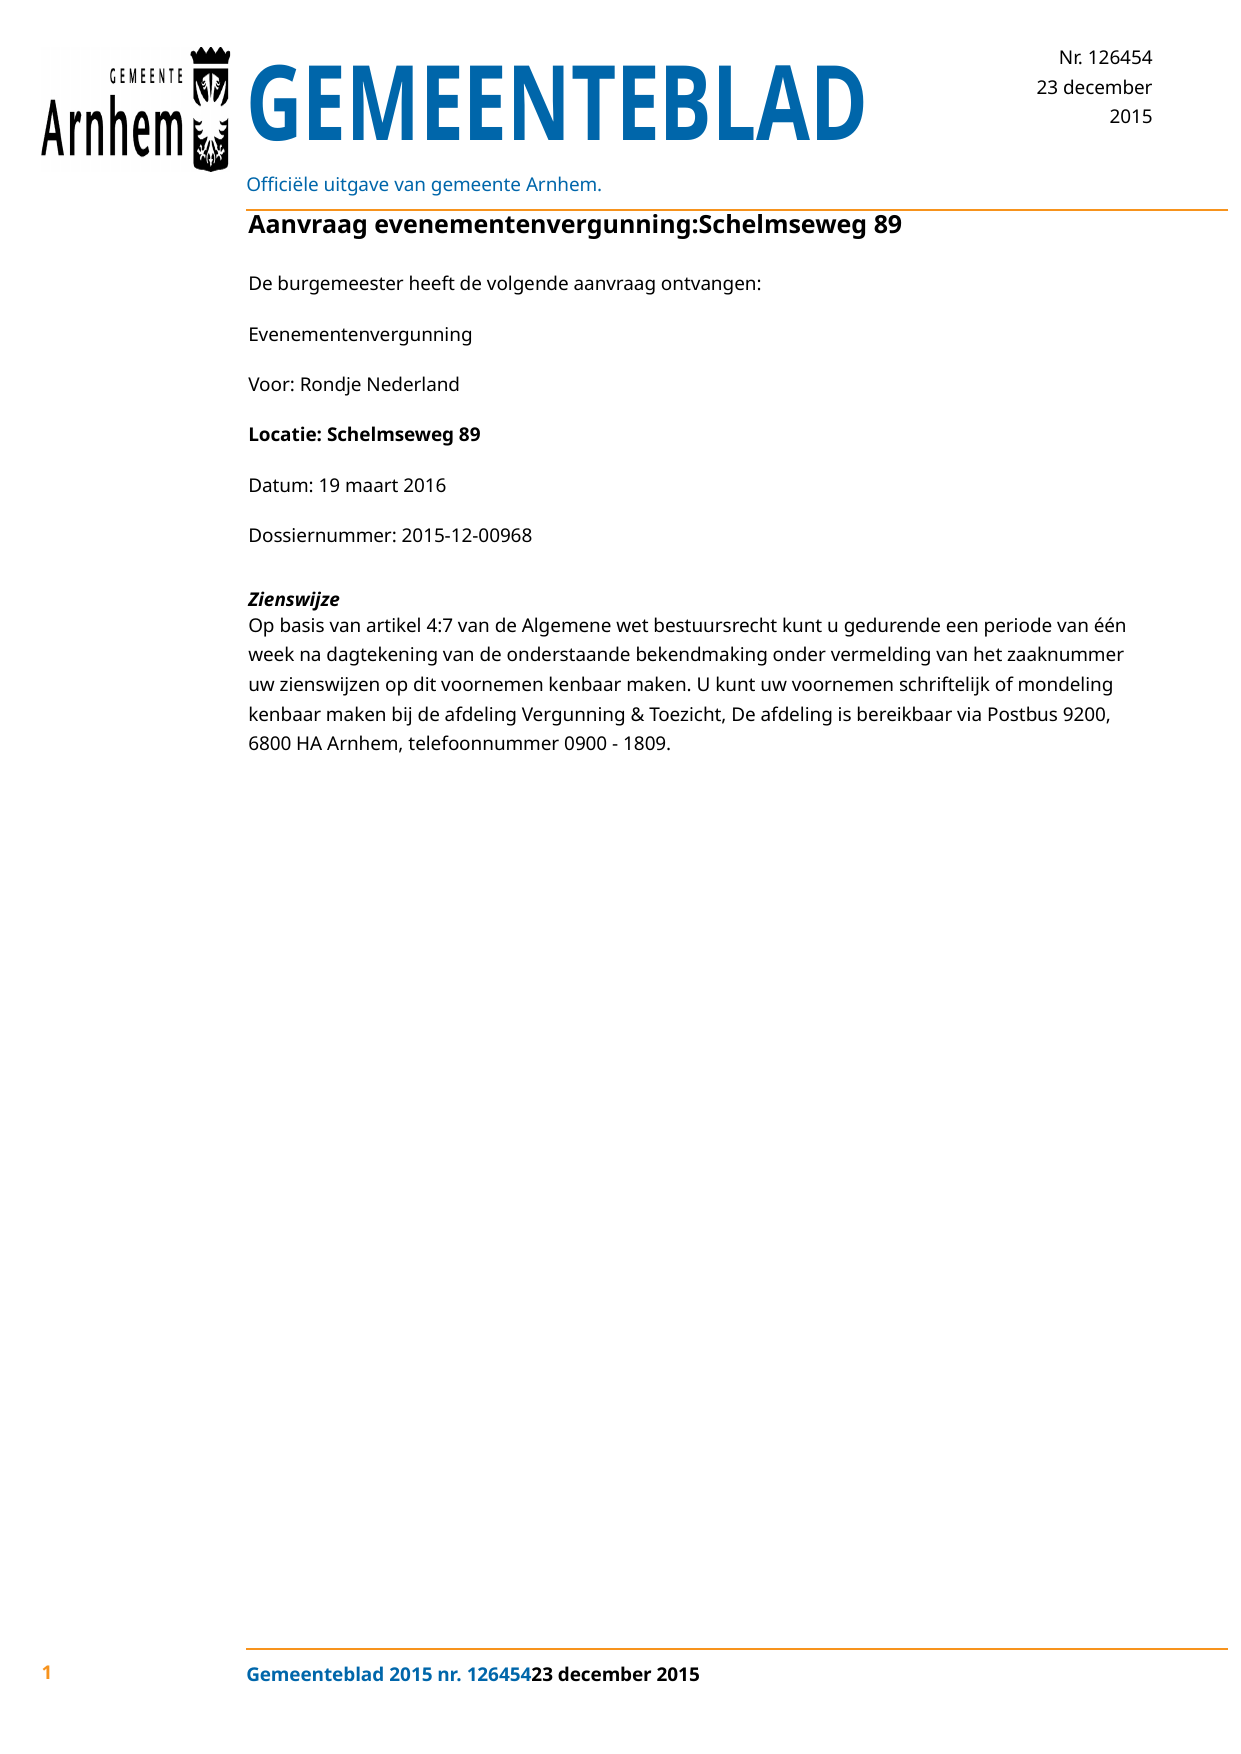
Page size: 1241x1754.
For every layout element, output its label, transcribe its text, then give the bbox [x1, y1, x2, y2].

text Zienswijze [248, 586, 1152, 612]
text Voor: Rondje Nederland [248, 371, 1152, 397]
text Dossiernummer: 2015-12-00968 [248, 522, 1152, 548]
text Aanvraag evenementenvergunning:Schelmseweg 89 [248, 211, 1152, 241]
text Op basis van artikel 4:7 van de Algemene wet bestuursrecht kunt u gedurende een periode van één week na dagtekening van de onderstaande bekendmaking onder vermelding van het zaaknummer uw zienswijzen op dit voornemen kenbaar maken. U kunt uw voornemen schriftelijk of mondeling kenbaar maken bij de afdeling Vergunning & Toezicht, De afdeling is bereikbaar via Postbus 9200, 6800 HA Arnhem, telefoonnummer 0900 - 1809. [248, 612, 1152, 756]
picture [41, 47, 231, 172]
text De burgemeester heeft de volgende aanvraag ontvangen: [248, 270, 1152, 296]
text Evenementenvergunning [248, 321, 1152, 346]
text Datum: 19 maart 2016 [248, 472, 1152, 498]
text Locatie: Schelmseweg 89 [248, 422, 1152, 447]
